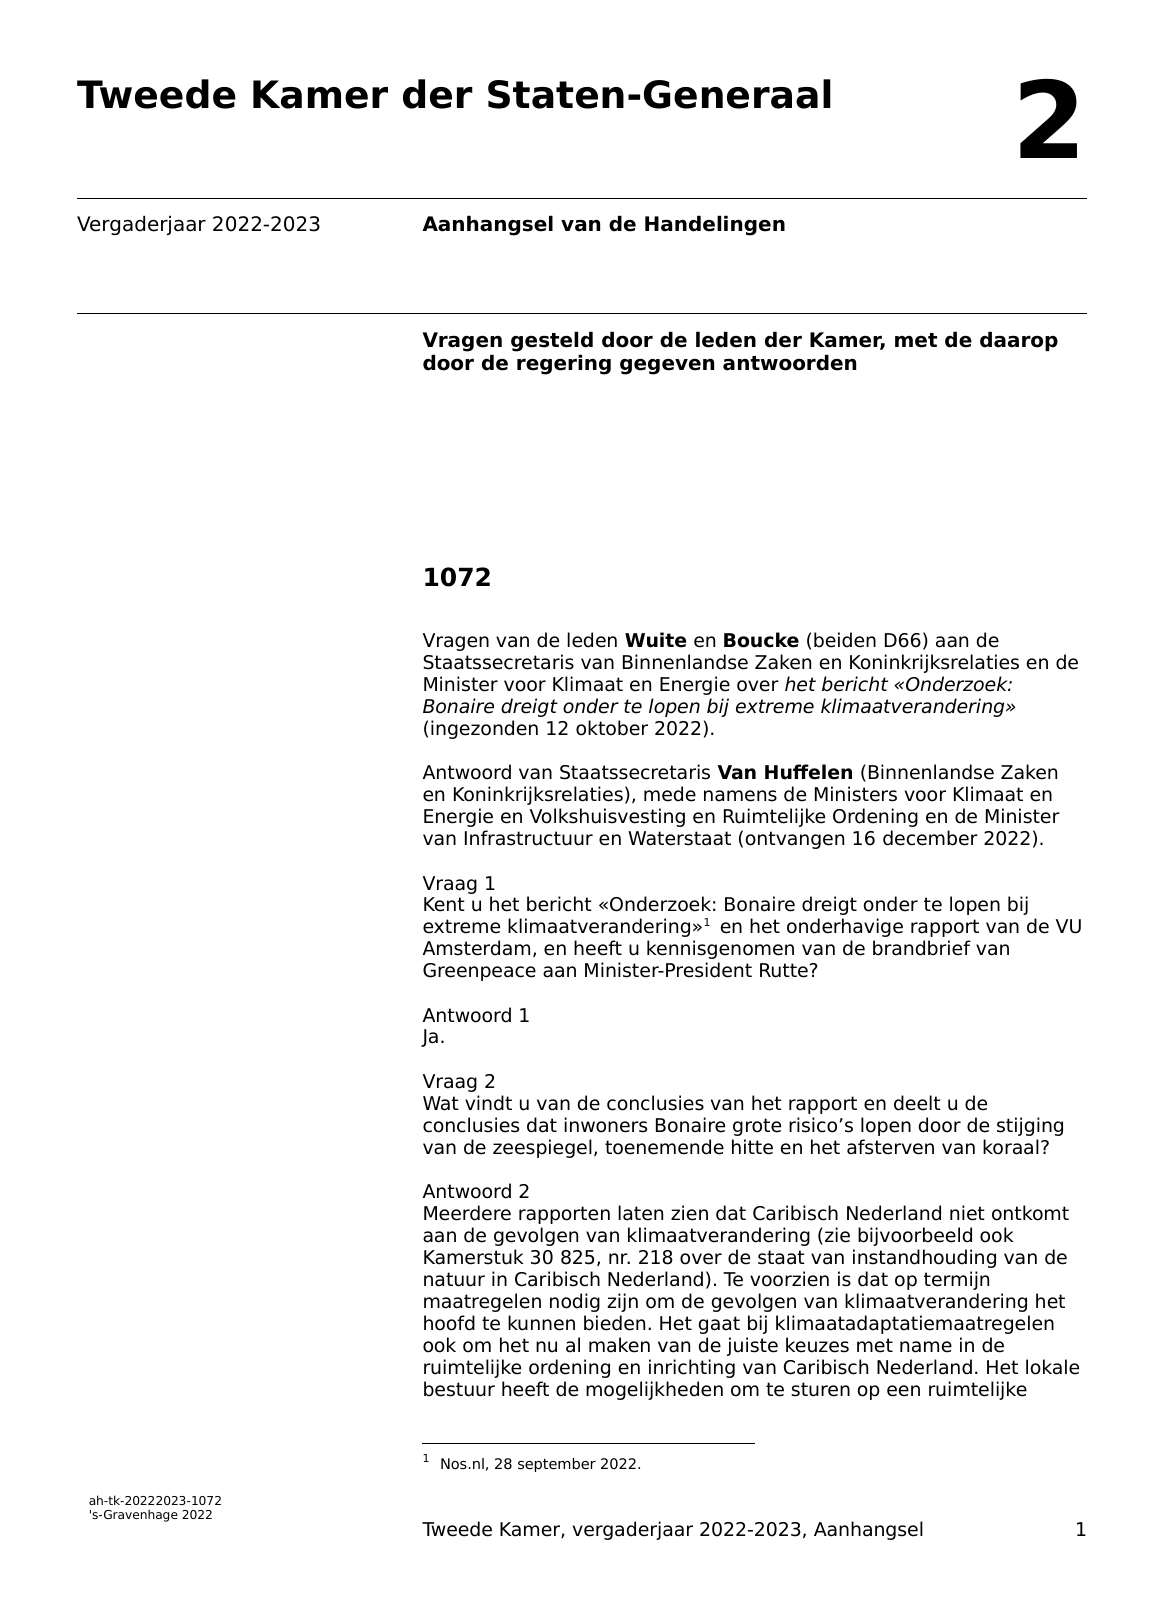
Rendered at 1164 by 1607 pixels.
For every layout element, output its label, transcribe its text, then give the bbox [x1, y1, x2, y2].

text Nos.nl, 28 september 2022. [422, 1452, 1087, 1474]
table_header Tweede Kamer der Staten-Generaal [77, 59, 886, 198]
text Antwoord 2 [422, 1181, 1087, 1203]
table_header 2 [886, 59, 1087, 198]
table_cell Vragen gesteld door de leden der Kamer, met de daarop door de regering gegeven antwoorden [422, 314, 1087, 375]
table_cell Vergaderjaar 2022-2023 [77, 199, 422, 313]
text Vragen van de leden Wuite en Boucke (beiden D66) aan de Staatssecretaris van Binnenlandse Zaken en Koninkrijksrelaties en de Minister voor Klimaat en Energie over het bericht «Onderzoek: Bonaire dreigt onder te lopen bij extreme klimaatverandering» (ingezonden 12 oktober 2022). [422, 630, 1087, 740]
text Meerdere rapporten laten zien dat Caribisch Nederland niet ontkomt aan de gevolgen van klimaatverandering (zie bijvoorbeeld ook Kamerstuk 30 825, nr. 218 over de staat van instandhouding van de natuur in Caribisch Nederland). Te voorzien is dat op termijn maatregelen nodig zijn om de gevolgen van klimaatverandering het hoofd te kunnen bieden. Het gaat bij klimaatadaptatiemaatregelen ook om het nu al maken van de juiste keuzes met name in de ruimtelijke ordening en inrichting van Caribisch Nederland. Het lokale bestuur heeft de mogelijkheden om te sturen op een ruimtelijke [422, 1203, 1087, 1401]
text Kent u het bericht «Onderzoek: Bonaire dreigt onder te lopen bij extreme klimaatverandering» en het onderhavige rapport van de VU Amsterdam, en heeft u kennisgenomen van de brandbrief van Greenpeace aan Minister-President Rutte? [422, 894, 1087, 982]
text Vraag 2 [422, 1071, 1087, 1093]
text Wat vindt u van de conclusies van het rapport en deelt u de conclusies dat inwoners Bonaire grote risico’s lopen door de stijging van de zeespiegel, toenemende hitte en het afsterven van koraal? [422, 1093, 1087, 1158]
table_cell Aanhangsel van de Handelingen [422, 199, 1087, 313]
table_cell [77, 314, 422, 375]
text Antwoord van Staatssecretaris Van Huffelen (Binnenlandse Zaken en Koninkrijksrelaties), mede namens de Ministers voor Klimaat en Energie en Volkshuisvesting en Ruimtelijke Ordening en de Minister van Infrastructuur en Waterstaat (ontvangen 16 december 2022). [422, 762, 1087, 850]
text Antwoord 1 [422, 1004, 1087, 1026]
text Ja. [422, 1026, 1087, 1048]
text Vraag 1 [422, 872, 1087, 894]
text 's-Gravenhage 2022 [88, 1508, 323, 1522]
text ah-tk-20222023-1072 [88, 1494, 323, 1508]
text 1072 [422, 563, 1087, 592]
